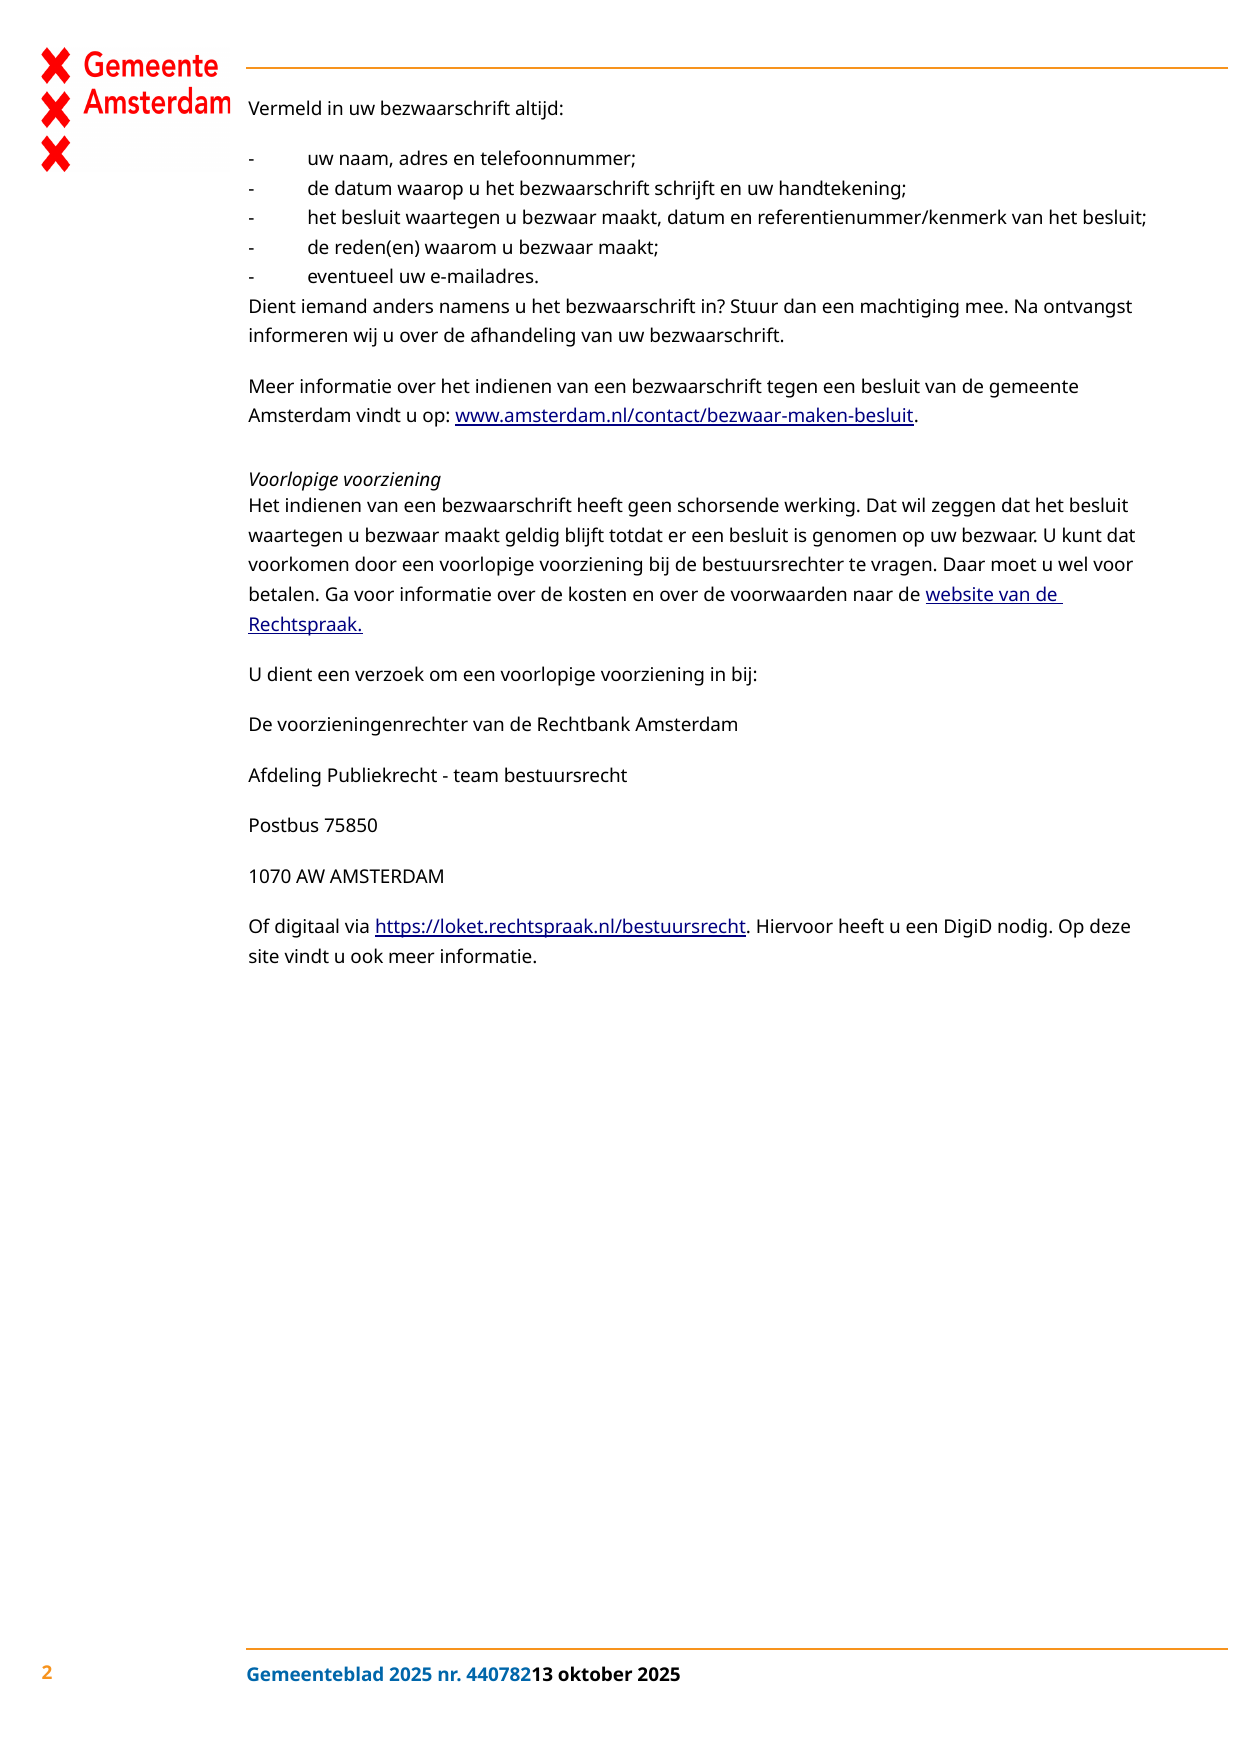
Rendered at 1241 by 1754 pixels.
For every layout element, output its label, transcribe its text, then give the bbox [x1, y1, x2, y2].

list eventueel uw e-mailadres. [248, 263, 1152, 289]
text 1070 AW AMSTERDAM [248, 863, 1152, 888]
text Of digitaal via https://loket.rechtspraak.nl/bestuursrecht. Hiervoor heeft u een DigiD nodig. Op deze site vindt u ook meer informatie. [248, 913, 1152, 968]
picture [41, 47, 231, 172]
list de reden(en) waarom u bezwaar maakt; [248, 234, 1152, 260]
list uw naam, adres en telefoonnummer; [248, 145, 1152, 171]
text Meer informatie over het indienen van een bezwaarschrift tegen een besluit van de gemeente Amsterdam vindt u op: www.amsterdam.nl/contact/bezwaar-maken-besluit. [248, 373, 1152, 428]
text Dient iemand anders namens u het bezwaarschrift in? Stuur dan een machtiging mee. Na ontvangst informeren wij u over de afhandeling van uw bezwaarschrift. [248, 293, 1152, 348]
list het besluit waartegen u bezwaar maakt, datum en referentienummer/kenmerk van het besluit; [248, 204, 1152, 230]
list de datum waarop u het bezwaarschrift schrijft en uw handtekening; [248, 175, 1152, 201]
text Postbus 75850 [248, 812, 1152, 838]
text De voorzieningenrechter van de Rechtbank Amsterdam [248, 712, 1152, 737]
text Het indienen van een bezwaarschrift heeft geen schorsende werking. Dat wil zeggen dat het besluit waartegen u bezwaar maakt geldig blijft totdat er een besluit is genomen op uw bezwaar. U kunt dat voorkomen door een voorlopige voorziening bij de bestuursrechter te vragen. Daar moet u wel voor betalen. Ga voor informatie over de kosten en over de voorwaarden naar de website van de Rechtspraak. [248, 492, 1152, 636]
text U dient een verzoek om een voorlopige voorziening in bij: [248, 661, 1152, 687]
text Voorlopige voorziening [248, 467, 1152, 492]
text Vermeld in uw bezwaarschrift altijd: [248, 95, 1152, 121]
text Afdeling Publiekrecht - team bestuursrecht [248, 762, 1152, 788]
